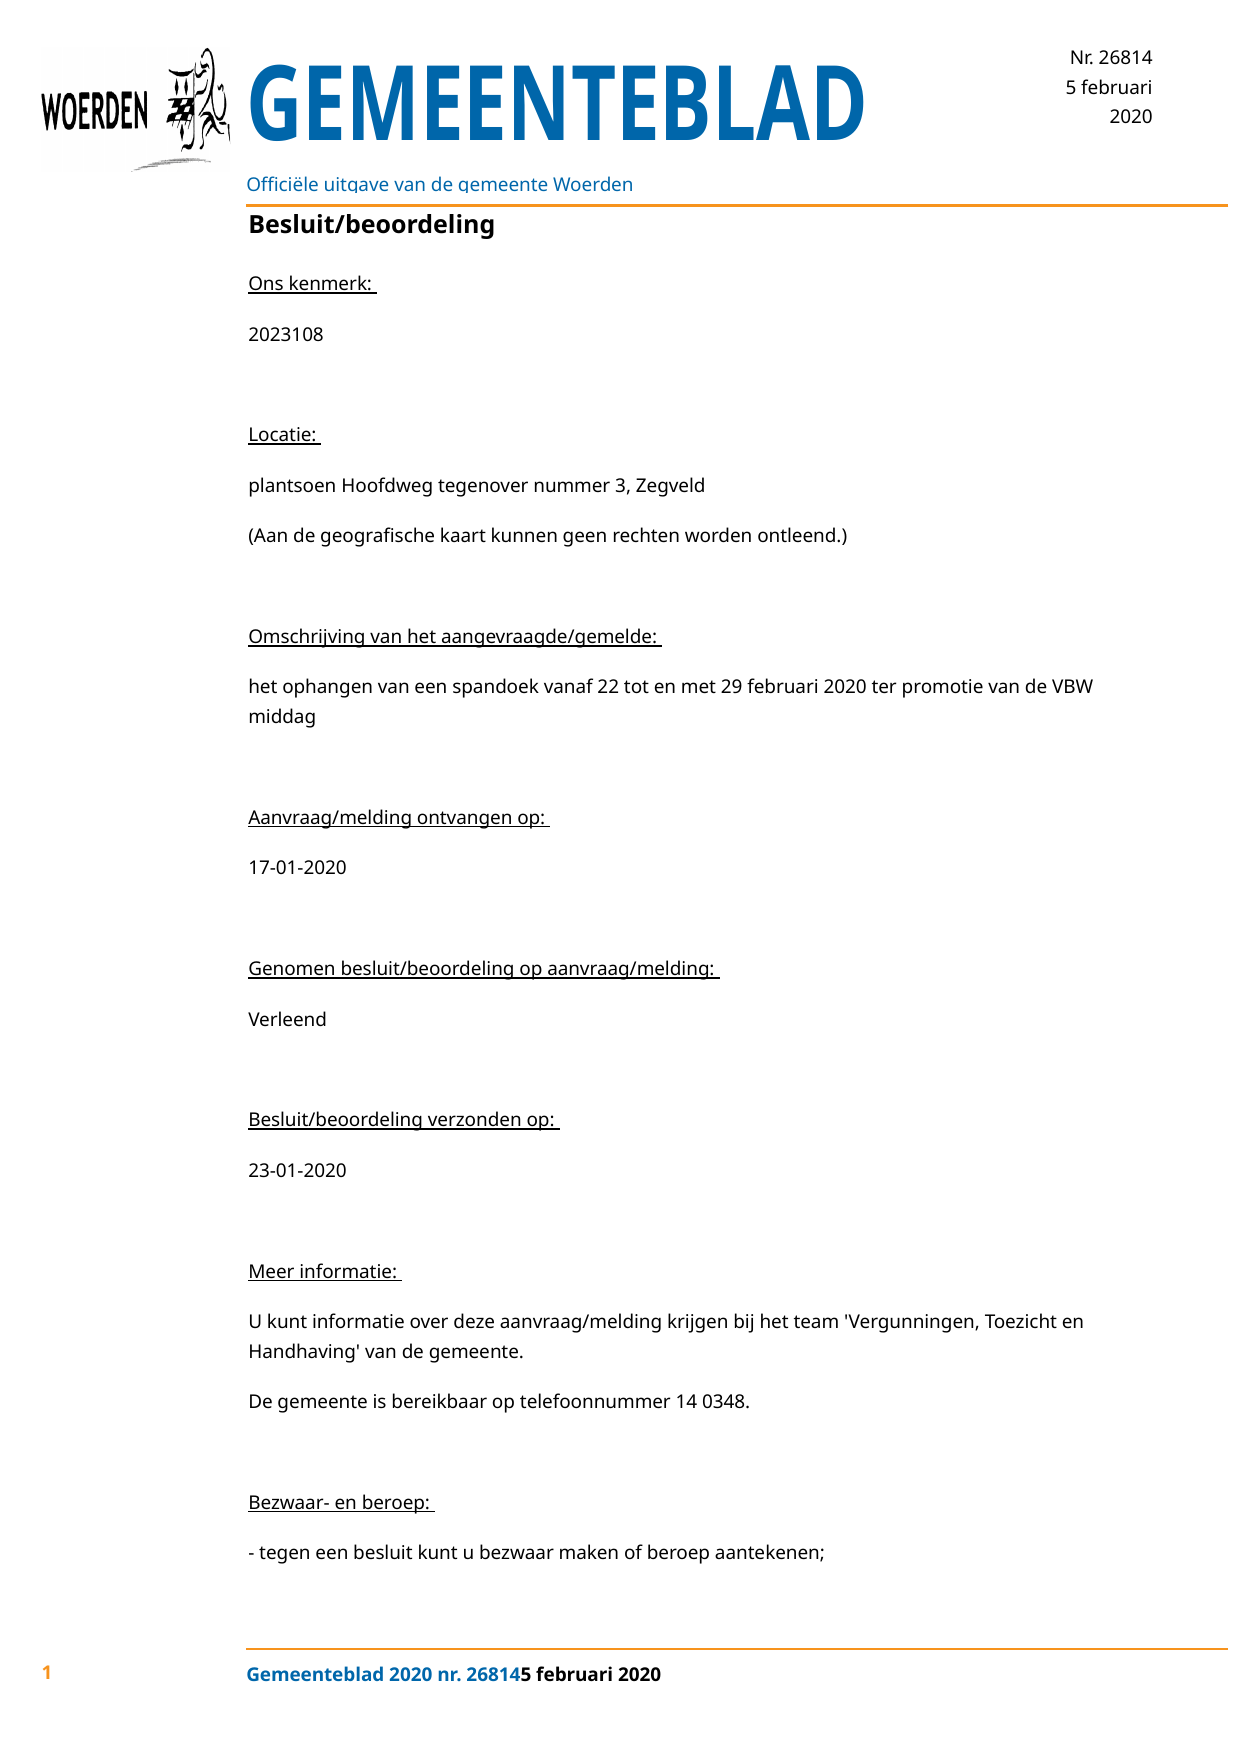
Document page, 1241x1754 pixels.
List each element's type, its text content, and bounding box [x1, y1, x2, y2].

text Meer informatie: [248, 1258, 1152, 1283]
text het ophangen van een spandoek vanaf 22 tot en met 29 februari 2020 ter promotie van de VBW middag [248, 674, 1152, 729]
text Locatie: [248, 422, 1152, 447]
text 2023108 [248, 321, 1152, 346]
text U kunt informatie over deze aanvraag/melding krijgen bij het team 'Vergunningen, Toezicht en Handhaving' van de gemeente. [248, 1308, 1152, 1363]
picture [41, 47, 231, 172]
text Besluit/beoordeling verzonden op: [248, 1107, 1152, 1132]
text plantsoen Hoofdweg tegenover nummer 3, Zegveld [248, 472, 1152, 498]
text 17-01-2020 [248, 854, 1152, 880]
text De gemeente is bereikbaar op telefoonnummer 14 0348. [248, 1388, 1152, 1414]
text Verleend [248, 1006, 1152, 1031]
text Omschrijving van het aangevraagde/gemelde: [248, 623, 1152, 649]
text Aanvraag/melding ontvangen op: [248, 804, 1152, 830]
text Bezwaar- en beroep: [248, 1489, 1152, 1515]
text Ons kenmerk: [248, 270, 1152, 296]
text Besluit/beoordeling [248, 207, 1152, 241]
text Genomen besluit/beoordeling op aanvraag/melding: [248, 955, 1152, 981]
text 23-01-2020 [248, 1157, 1152, 1183]
text (Aan de geografische kaart kunnen geen rechten worden ontleend.) [248, 522, 1152, 548]
text - tegen een besluit kunt u bezwaar maken of beroep aantekenen; [248, 1539, 1152, 1565]
